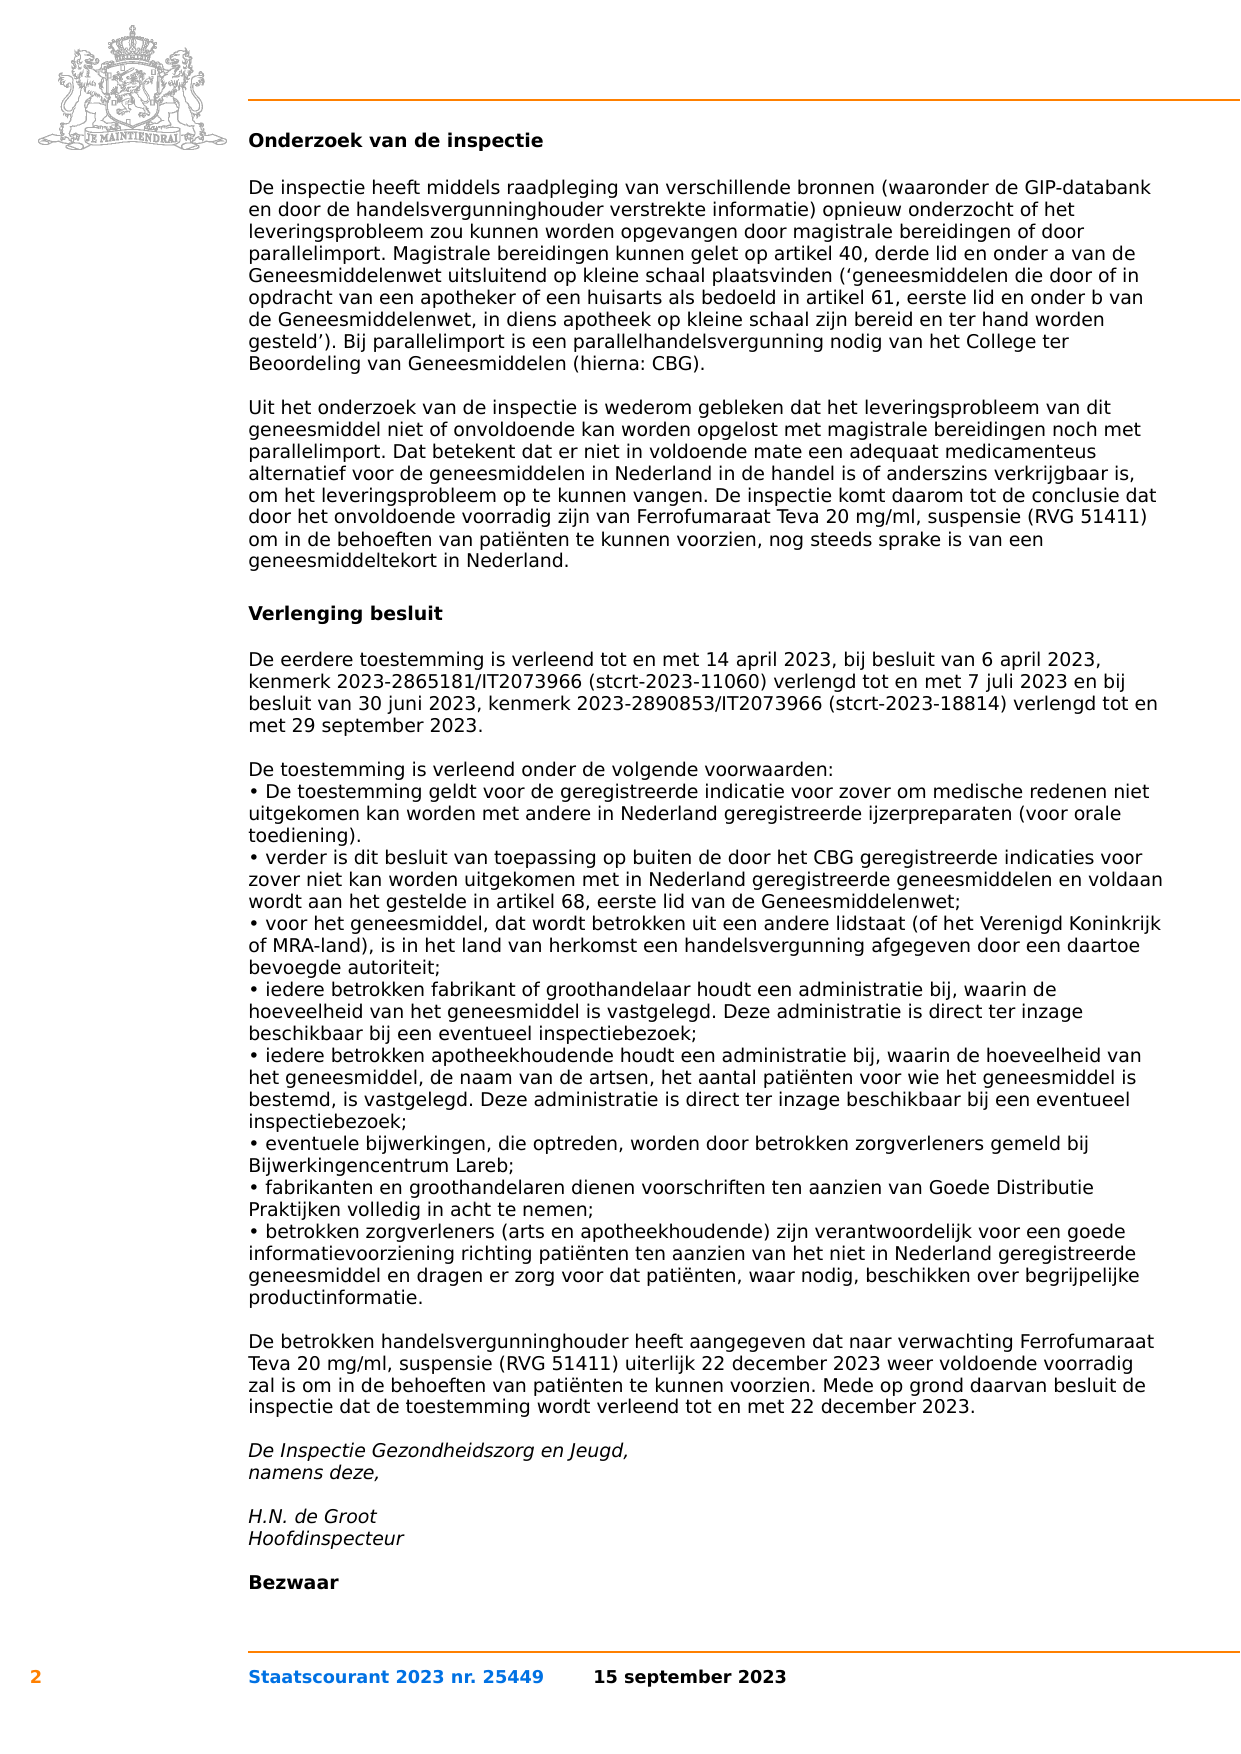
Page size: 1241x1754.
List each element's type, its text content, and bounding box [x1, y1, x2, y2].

text Bezwaar [248, 1572, 1163, 1594]
text De Inspectie Gezondheidszorg en Jeugd, namens deze, H.N. de Groot Hoofdinspecteur [248, 1440, 1163, 1550]
text • voor het geneesmiddel, dat wordt betrokken uit een andere lidstaat (of het Verenigd Koninkrijk of MRA-land), is in het land van herkomst een handelsvergunning afgegeven door een daartoe bevoegde autoriteit; [248, 913, 1163, 979]
text De toestemming is verleend onder de volgende voorwaarden: [248, 759, 1163, 781]
text • fabrikanten en groothandelaren dienen voorschriften ten aanzien van Goede Distributie Praktijken volledig in acht te nemen; [248, 1177, 1163, 1221]
text • betrokken zorgverleners (arts en apotheekhoudende) zijn verantwoordelijk voor een goede informatievoorziening richting patiënten ten aanzien van het niet in Nederland geregistreerde geneesmiddel en dragen er zorg voor dat patiënten, waar nodig, beschikken over begrijpelijke productinformatie. [248, 1221, 1163, 1309]
subtitle Onderzoek van de inspectie [248, 130, 1163, 152]
subtitle Verlenging besluit [248, 602, 1163, 624]
text • De toestemming geldt voor de geregistreerde indicatie voor zover om medische redenen niet uitgekomen kan worden met andere in Nederland geregistreerde ijzerpreparaten (voor orale toediening). [248, 781, 1163, 847]
text • verder is dit besluit van toepassing op buiten de door het CBG geregistreerde indicaties voor zover niet kan worden uitgekomen met in Nederland geregistreerde geneesmiddelen en voldaan wordt aan het gestelde in artikel 68, eerste lid van de Geneesmiddelenwet; [248, 847, 1163, 913]
text De inspectie heeft middels raadpleging van verschillende bronnen (waaronder de GIP-databank en door de handelsvergunninghouder verstrekte informatie) opnieuw onderzocht of het leveringsprobleem zou kunnen worden opgevangen door magistrale bereidingen of door parallelimport. Magistrale bereidingen kunnen gelet op artikel 40, derde lid en onder a van de Geneesmiddelenwet uitsluitend op kleine schaal plaatsvinden (‘geneesmiddelen die door of in opdracht van een apotheker of een huisarts als bedoeld in artikel 61, eerste lid en onder b van de Geneesmiddelenwet, in diens apotheek op kleine schaal zijn bereid en ter hand worden gesteld’). Bij parallelimport is een parallelhandelsvergunning nodig van het College ter Beoordeling van Geneesmiddelen (hierna: CBG). [248, 177, 1163, 375]
text • iedere betrokken apotheekhoudende houdt een administratie bij, waarin de hoeveelheid van het geneesmiddel, de naam van de artsen, het aantal patiënten voor wie het geneesmiddel is bestemd, is vastgelegd. Deze administratie is direct ter inzage beschikbaar bij een eventueel inspectiebezoek; [248, 1045, 1163, 1133]
picture [38, 25, 227, 150]
text De eerdere toestemming is verleend tot en met 14 april 2023, bij besluit van 6 april 2023, kenmerk 2023-2865181/IT2073966 (stcrt-2023-11060) verlengd tot en met 7 juli 2023 en bij besluit van 30 juni 2023, kenmerk 2023-2890853/IT2073966 (stcrt-2023-18814) verlengd tot en met 29 september 2023. [248, 649, 1163, 737]
text Uit het onderzoek van de inspectie is wederom gebleken dat het leveringsprobleem van dit geneesmiddel niet of onvoldoende kan worden opgelost met magistrale bereidingen noch met parallelimport. Dat betekent dat er niet in voldoende mate een adequaat medicamenteus alternatief voor de geneesmiddelen in Nederland in de handel is of anderszins verkrijgbaar is, om het leveringsprobleem op te kunnen vangen. De inspectie komt daarom tot de conclusie dat door het onvoldoende voorradig zijn van Ferrofumaraat Teva 20 mg/ml, suspensie (RVG 51411) om in de behoeften van patiënten te kunnen voorzien, nog steeds sprake is van een geneesmiddeltekort in Nederland. [248, 397, 1163, 572]
text • eventuele bijwerkingen, die optreden, worden door betrokken zorgverleners gemeld bij Bijwerkingencentrum Lareb; [248, 1133, 1163, 1177]
text • iedere betrokken fabrikant of groothandelaar houdt een administratie bij, waarin de hoeveelheid van het geneesmiddel is vastgelegd. Deze administratie is direct ter inzage beschikbaar bij een eventueel inspectiebezoek; [248, 979, 1163, 1045]
text De betrokken handelsvergunninghouder heeft aangegeven dat naar verwachting Ferrofumaraat Teva 20 mg/ml, suspensie (RVG 51411) uiterlijk 22 december 2023 weer voldoende voorradig zal is om in de behoeften van patiënten te kunnen voorzien. Mede op grond daarvan besluit de inspectie dat de toestemming wordt verleend tot en met 22 december 2023. [248, 1331, 1163, 1418]
